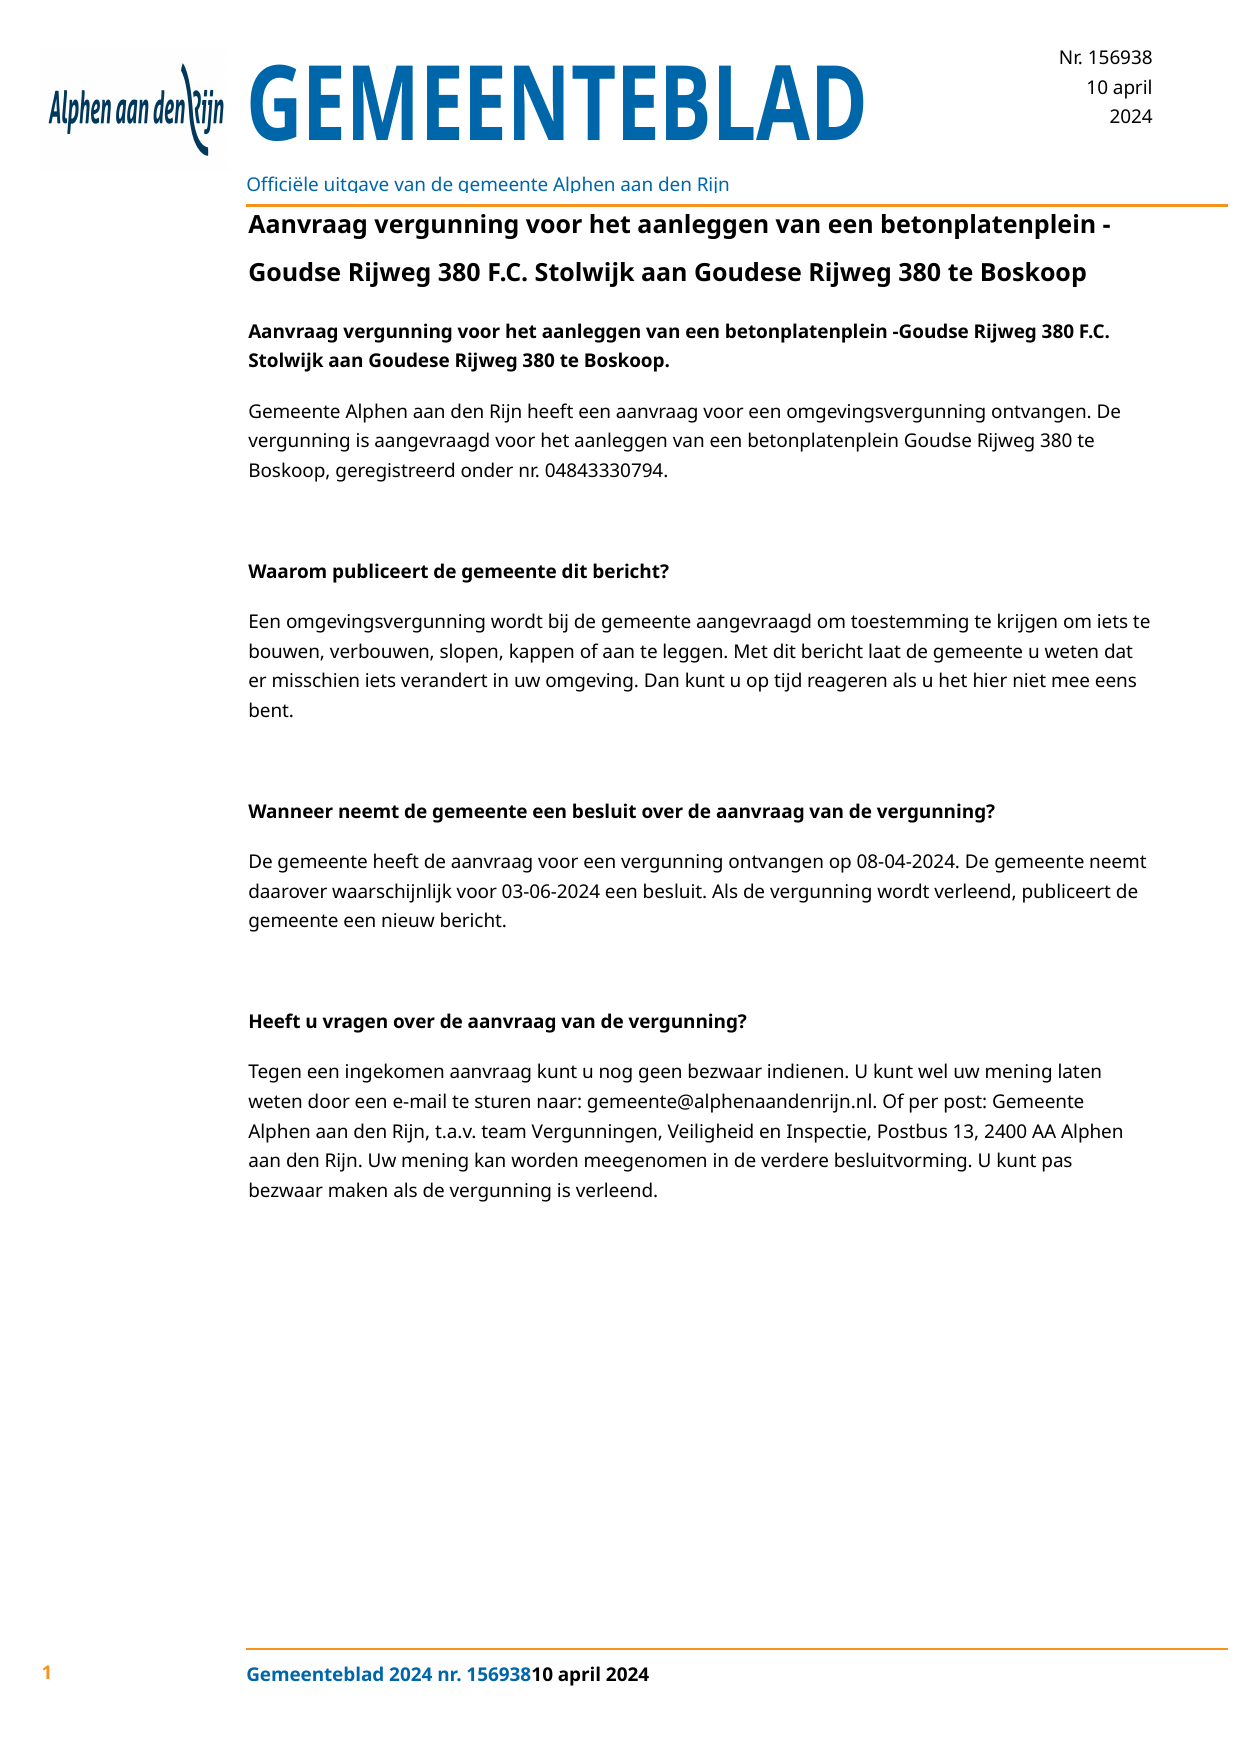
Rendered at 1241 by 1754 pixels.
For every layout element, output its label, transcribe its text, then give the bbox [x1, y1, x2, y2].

text De gemeente heeft de aanvraag voor een vergunning ontvangen op 08-04-2024. De gemeente neemt daarover waarschijnlijk voor 03-06-2024 een besluit. Als de vergunning wordt verleend, publiceert de gemeente een nieuw bericht. [248, 848, 1152, 933]
text Wanneer neemt de gemeente een besluit over de aanvraag van de vergunning? [248, 798, 1152, 824]
text Aanvraag vergunning voor het aanleggen van een betonplatenplein -Goudse Rijweg 380 F.C. Stolwijk aan Goudese Rijweg 380 te Boskoop [248, 207, 1152, 288]
text Waarom publiceert de gemeente dit bericht? [248, 558, 1152, 584]
text Aanvraag vergunning voor het aanleggen van een betonplatenplein -Goudse Rijweg 380 F.C. Stolwijk aan Goudese Rijweg 380 te Boskoop. [248, 318, 1152, 373]
text Een omgevingsvergunning wordt bij de gemeente aangevraagd om toestemming te krijgen om iets te bouwen, verbouwen, slopen, kappen of aan te leggen. Met dit bericht laat de gemeente u weten dat er misschien iets verandert in uw omgeving. Dan kunt u op tijd reageren als u het hier niet mee eens bent. [248, 608, 1152, 723]
text Tegen een ingekomen aanvraag kunt u nog geen bezwaar indienen. U kunt wel uw mening laten weten door een e-mail te sturen naar: gemeente@alphenaandenrijn.nl. Of per post: Gemeente Alphen aan den Rijn, t.a.v. team Vergunningen, Veiligheid en Inspectie, Postbus 13, 2400 AA Alphen aan den Rijn. Uw mening kan worden meegenomen in de verdere besluitvorming. U kunt pas bezwaar maken als de vergunning is verleend. [248, 1059, 1152, 1203]
text Heeft u vragen over de aanvraag van de vergunning? [248, 1008, 1152, 1034]
picture [41, 47, 231, 172]
text Gemeente Alphen aan den Rijn heeft een aanvraag voor een omgevingsvergunning ontvangen. De vergunning is aangevraagd voor het aanleggen van een betonplatenplein Goudse Rijweg 380 te Boskoop, geregistreerd onder nr. 04843330794. [248, 398, 1152, 483]
